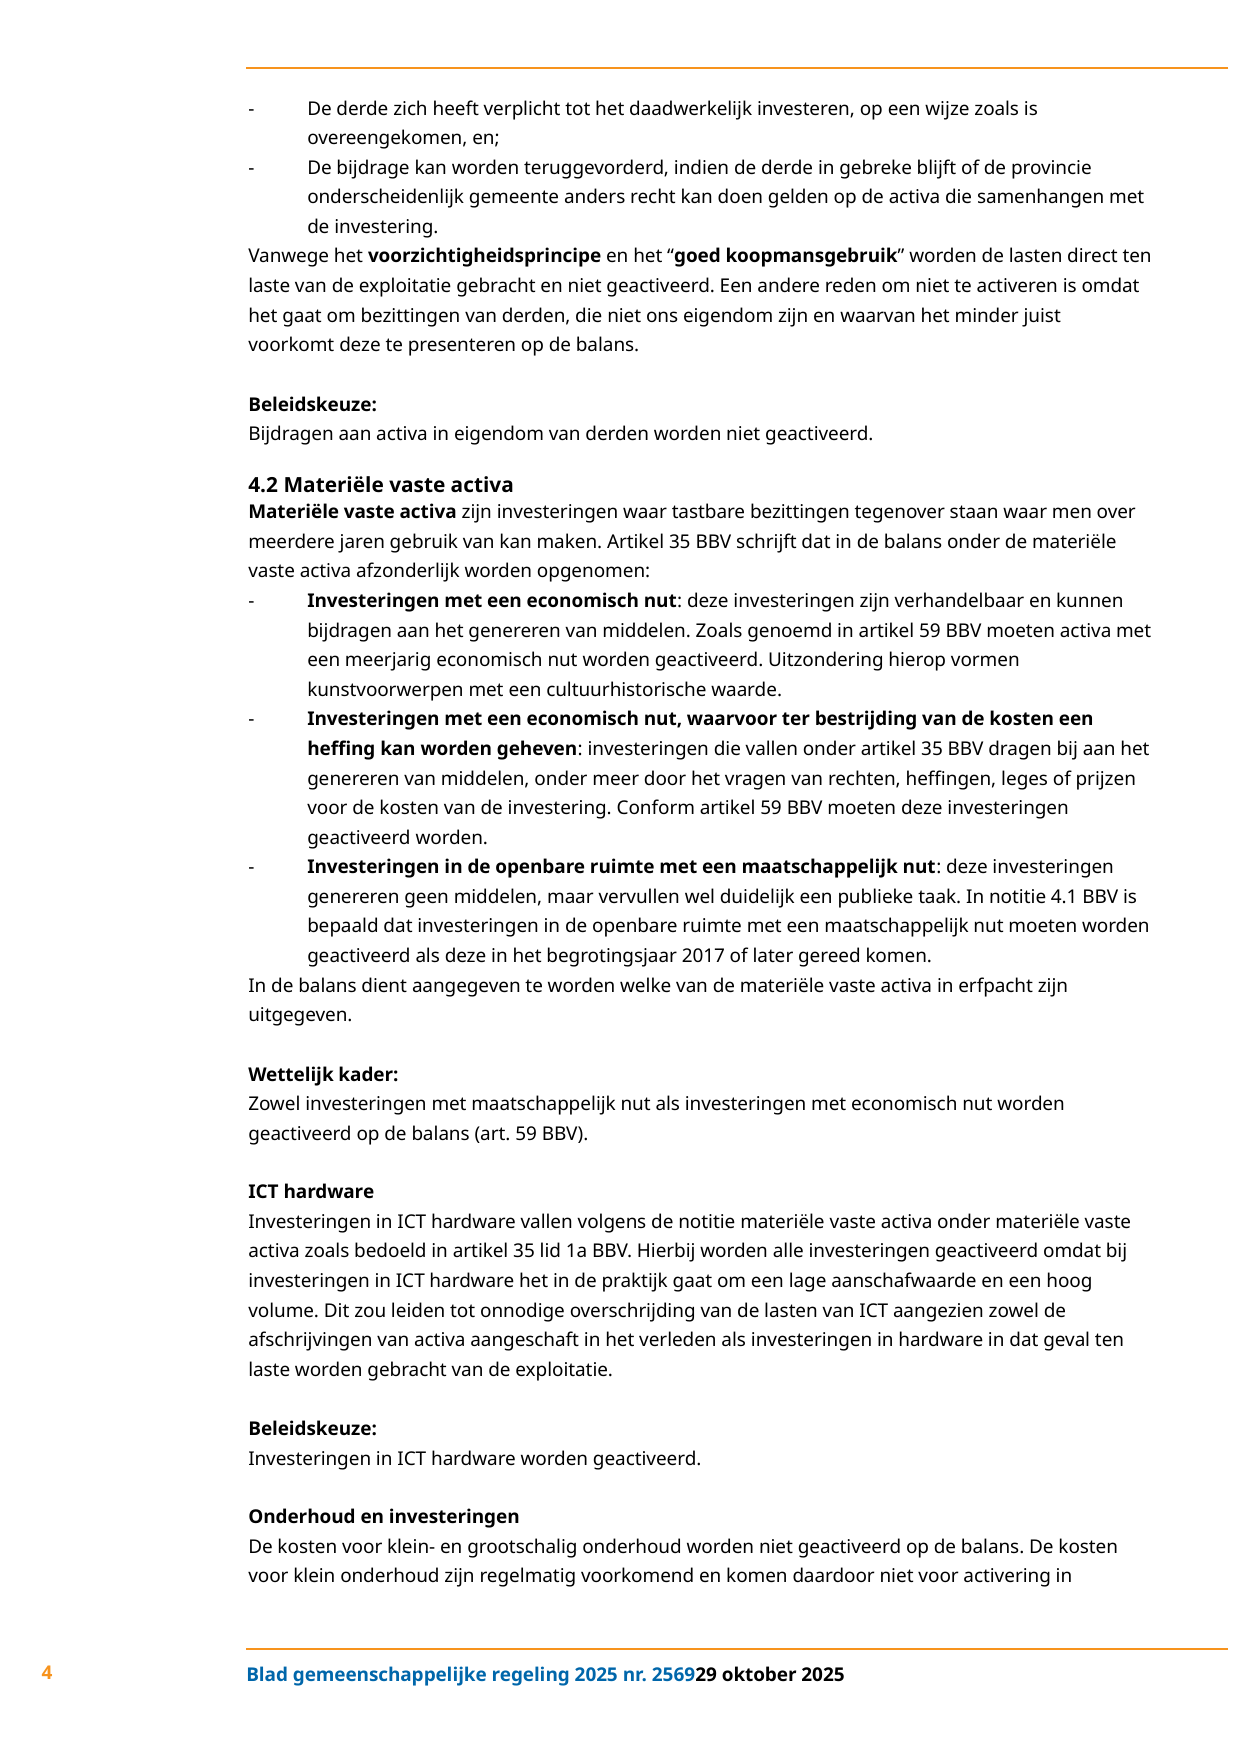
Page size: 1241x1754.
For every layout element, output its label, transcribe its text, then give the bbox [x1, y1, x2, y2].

list De bijdrage kan worden teruggevorderd, indien de derde in gebreke blijft of de provincie onderscheidenlijk gemeente anders recht kan doen gelden op de activa die samenhangen met de investering. [248, 154, 1152, 239]
list De derde zich heeft verplicht tot het daadwerkelijk investeren, op een wijze zoals is overeengekomen, en; [248, 95, 1152, 150]
text In de balans dient aangegeven te worden welke van de materiële vaste activa in erfpacht zijn uitgegeven. [248, 972, 1152, 1027]
table_header Beleidskeuze: Investeringen in ICT hardware worden geactiveerd. [248, 1415, 1152, 1471]
text Materiële vaste activa zijn investeringen waar tastbare bezittingen tegenover staan waar men over meerdere jaren gebruik van kan maken. Artikel 35 BBV schrijft dat in de balans onder de materiële vaste activa afzonderlijk worden opgenomen: [248, 498, 1152, 583]
table_header Beleidskeuze: Bijdragen aan activa in eigendom van derden worden niet geactiveerd. [248, 391, 1152, 446]
table_header Wettelijk kader: Zowel investeringen met maatschappelijk nut als investeringen met economisch nut worden geactiveerd op de balans (art. 59 BBV). [248, 1061, 1152, 1146]
list Investeringen in de openbare ruimte met een maatschappelijk nut: deze investeringen genereren geen middelen, maar vervullen wel duidelijk een publieke taak. In notitie 4.1 BBV is bepaald dat investeringen in de openbare ruimte met een maatschappelijk nut moeten worden geactiveerd als deze in het begrotingsjaar 2017 of later gereed komen. [248, 853, 1152, 968]
list Investeringen met een economisch nut, waarvoor ter bestrijding van de kosten een heffing kan worden geheven: investeringen die vallen onder artikel 35 BBV dragen bij aan het genereren van middelen, onder meer door het vragen van rechten, heffingen, leges of prijzen voor de kosten van de investering. Conform artikel 59 BBV moeten deze investeringen geactiveerd worden. [248, 706, 1152, 850]
text De kosten voor klein- en grootschalig onderhoud worden niet geactiveerd op de balans. De kosten voor klein onderhoud zijn regelmatig voorkomend en komen daardoor niet voor activering in [248, 1533, 1152, 1588]
text ICT hardware [248, 1178, 1152, 1204]
text Vanwege het voorzichtigheidsprincipe en het “goed koopmansgebruik” worden de lasten direct ten laste van de exploitatie gebracht en niet geactiveerd. Een andere reden om niet te activeren is omdat het gaat om bezittingen van derden, die niet ons eigendom zijn en waarvan het minder juist voorkomt deze te presenteren op de balans. [248, 243, 1152, 357]
text Onderhoud en investeringen [248, 1503, 1152, 1529]
text 4.2 Materiële vaste activa [248, 470, 1152, 498]
picture [41, 47, 231, 172]
text Investeringen in ICT hardware vallen volgens de notitie materiële vaste activa onder materiële vaste activa zoals bedoeld in artikel 35 lid 1a BBV. Hierbij worden alle investeringen geactiveerd omdat bij investeringen in ICT hardware het in de praktijk gaat om een lage aanschafwaarde en een hoog volume. Dit zou leiden tot onnodige overschrijding van de lasten van ICT aangezien zowel de afschrijvingen van activa aangeschaft in het verleden als investeringen in hardware in dat geval ten laste worden gebracht van de exploitatie. [248, 1208, 1152, 1382]
list Investeringen met een economisch nut: deze investeringen zijn verhandelbaar en kunnen bijdragen aan het genereren van middelen. Zoals genoemd in artikel 59 BBV moeten activa met een meerjarig economisch nut worden geactiveerd. Uitzondering hierop vormen kunstvoorwerpen met een cultuurhistorische waarde. [248, 587, 1152, 702]
